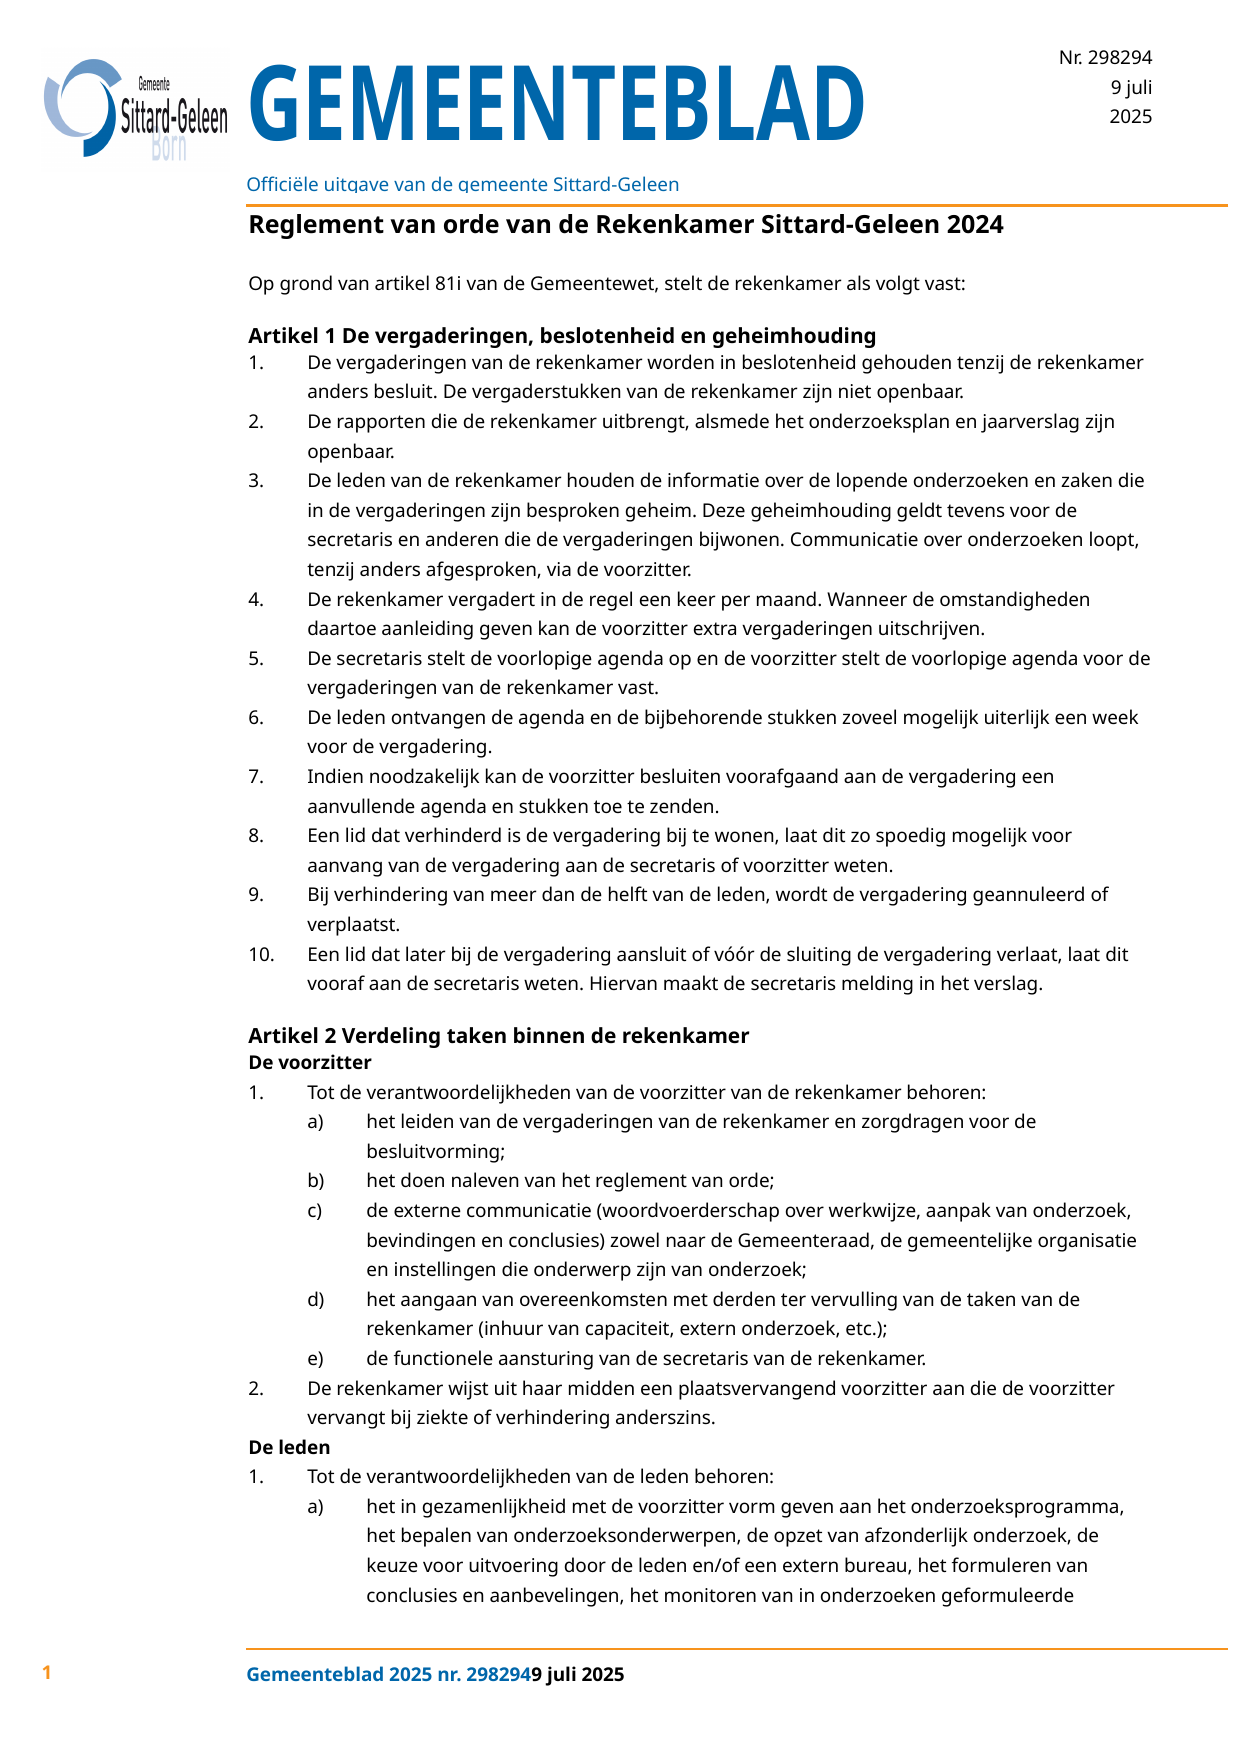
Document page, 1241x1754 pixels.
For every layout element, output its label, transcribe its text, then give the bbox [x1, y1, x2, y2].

text Artikel 2 Verdeling taken binnen de rekenkamer [248, 1021, 1152, 1049]
list De rekenkamer vergadert in de regel een keer per maand. Wanneer de omstandigheden daartoe aanleiding geven kan de voorzitter extra vergaderingen uitschrijven. [248, 586, 1152, 641]
list het doen naleven van het reglement van orde; [307, 1168, 1152, 1193]
list De secretaris stelt de voorlopige agenda op en de voorzitter stelt de voorlopige agenda voor de vergaderingen van de rekenkamer vast. [248, 645, 1152, 700]
list Indien noodzakelijk kan de voorzitter besluiten voorafgaand aan de vergadering een aanvullende agenda en stukken toe te zenden. [248, 763, 1152, 819]
list de functionele aansturing van de secretaris van de rekenkamer. [307, 1345, 1152, 1371]
text De leden [248, 1434, 1152, 1459]
picture [41, 47, 231, 172]
list Bij verhindering van meer dan de helft van de leden, wordt de vergadering geannuleerd of verplaatst. [248, 882, 1152, 937]
list Een lid dat verhinderd is de vergadering bij te wonen, laat dit zo spoedig mogelijk voor aanvang van de vergadering aan de secretaris of voorzitter weten. [248, 822, 1152, 878]
list Tot de verantwoordelijkheden van de leden behoren: [248, 1463, 1152, 1489]
list het in gezamenlijkheid met de voorzitter vorm geven aan het onderzoeksprogramma, het bepalen van onderzoeksonderwerpen, de opzet van afzonderlijk onderzoek, de keuze voor uitvoering door de leden en/of een extern bureau, het formuleren van conclusies en aanbevelingen, het monitoren van in onderzoeken geformuleerde [307, 1493, 1152, 1607]
list De leden van de rekenkamer houden de informatie over de lopende onderzoeken en zaken die in de vergaderingen zijn besproken geheim. Deze geheimhouding geldt tevens voor de secretaris en anderen die de vergaderingen bijwonen. Communicatie over onderzoeken loopt, tenzij anders afgesproken, via de voorzitter. [248, 467, 1152, 582]
text Artikel 1 De vergaderingen, beslotenheid en geheimhouding [248, 321, 1152, 349]
text Reglement van orde van de Rekenkamer Sittard-Geleen 2024 [248, 207, 1152, 241]
list De rapporten die de rekenkamer uitbrengt, alsmede het onderzoeksplan en jaarverslag zijn openbaar. [248, 408, 1152, 464]
list het aangaan van overeenkomsten met derden ter vervulling van de taken van de rekenkamer (inhuur van capaciteit, extern onderzoek, etc.); [307, 1286, 1152, 1341]
list Tot de verantwoordelijkheden van de voorzitter van de rekenkamer behoren: [248, 1079, 1152, 1104]
list het leiden van de vergaderingen van de rekenkamer en zorgdragen voor de besluitvorming; [307, 1108, 1152, 1164]
list De rekenkamer wijst uit haar midden een plaatsvervangend voorzitter aan die de voorzitter vervangt bij ziekte of verhindering anderszins. [248, 1375, 1152, 1430]
text De voorzitter [248, 1049, 1152, 1075]
list Een lid dat later bij de vergadering aansluit of vóór de sluiting de vergadering verlaat, laat dit vooraf aan de secretaris weten. Hiervan maakt de secretaris melding in het verslag. [248, 941, 1152, 996]
text Op grond van artikel 81i van de Gemeentewet, stelt de rekenkamer als volgt vast: [248, 270, 1152, 296]
list De leden ontvangen de agenda en de bijbehorende stukken zoveel mogelijk uiterlijk een week voor de vergadering. [248, 704, 1152, 759]
list de externe communicatie (woordvoerderschap over werkwijze, aanpak van onderzoek, bevindingen en conclusies) zowel naar de Gemeenteraad, de gemeentelijke organisatie en instellingen die onderwerp zijn van onderzoek; [307, 1197, 1152, 1282]
list De vergaderingen van de rekenkamer worden in beslotenheid gehouden tenzij de rekenkamer anders besluit. De vergaderstukken van de rekenkamer zijn niet openbaar. [248, 349, 1152, 404]
